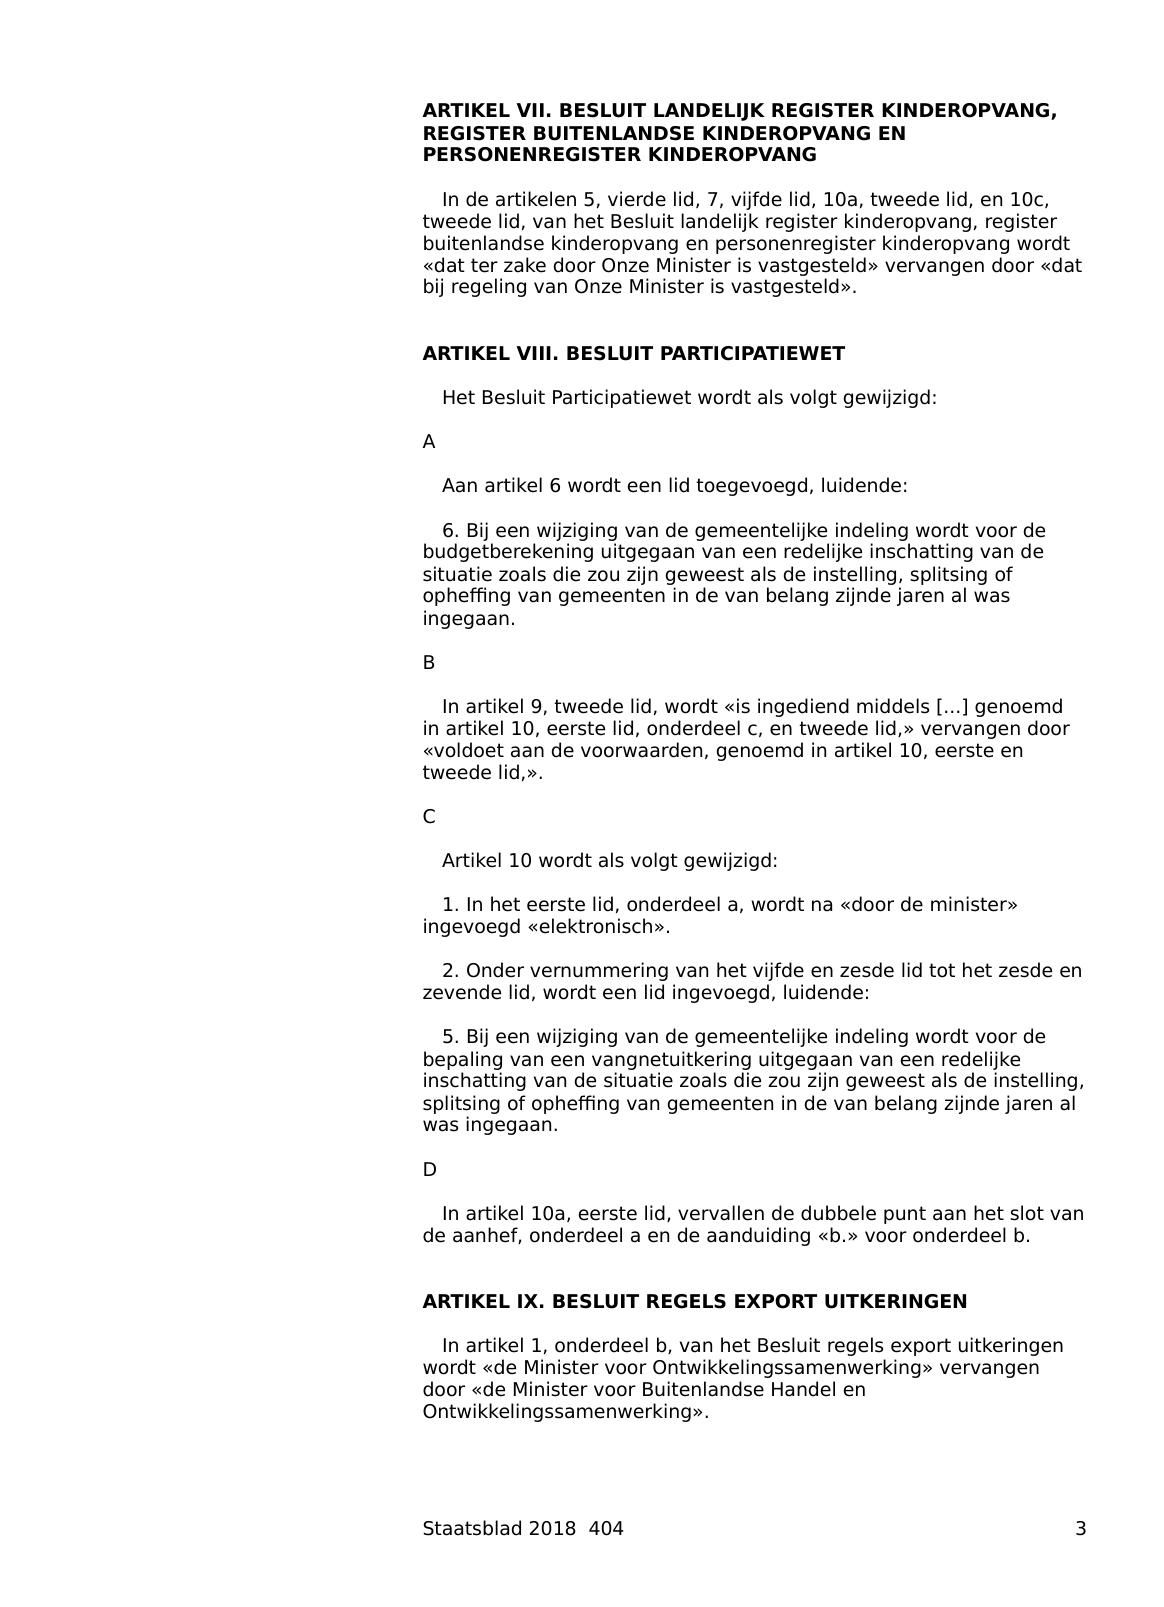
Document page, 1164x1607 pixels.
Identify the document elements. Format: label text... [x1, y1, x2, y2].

text In artikel 10a, eerste lid, vervallen de dubbele punt aan het slot van de aanhef, onderdeel a en de aanduiding «b.» voor onderdeel b. [422, 1203, 1087, 1247]
text In artikel 1, onderdeel b, van het Besluit regels export uitkeringen wordt «de Minister voor Ontwikkelingssamenwerking» vervangen door «de Minister voor Buitenlandse Handel en Ontwikkelingssamenwerking». [422, 1335, 1087, 1423]
text C [422, 806, 1087, 828]
text In artikel 9, tweede lid, wordt «is ingediend middels [...] genoemd in artikel 10, eerste lid, onderdeel c, en tweede lid,» vervangen door «voldoet aan de voorwaarden, genoemd in artikel 10, eerste en tweede lid,». [422, 696, 1087, 784]
text 1. In het eerste lid, onderdeel a, wordt na «door de minister» ingevoegd «elektronisch». [422, 894, 1087, 938]
text In de artikelen 5, vierde lid, 7, vijfde lid, 10a, tweede lid, en 10c, tweede lid, van het Besluit landelijk register kinderopvang, register buitenlandse kinderopvang en personenregister kinderopvang wordt «dat ter zake door Onze Minister is vastgesteld» vervangen door «dat bij regeling van Onze Minister is vastgesteld». [422, 188, 1087, 298]
text 5. Bij een wijziging van de gemeentelijke indeling wordt voor de bepaling van een vangnetuitkering uitgegaan van een redelijke inschatting van de situatie zoals die zou zijn geweest als de instelling, splitsing of opheffing van gemeenten in de van belang zijnde jaren al was ingegaan. [422, 1026, 1087, 1136]
text 2. Onder vernummering van het vijfde en zesde lid tot het zesde en zevende lid, wordt een lid ingevoegd, luidende: [422, 960, 1087, 1004]
subtitle ARTIKEL IX. BESLUIT REGELS EXPORT UITKERINGEN [422, 1291, 1087, 1313]
text A [422, 431, 1087, 453]
text Artikel 10 wordt als volgt gewijzigd: [422, 850, 1087, 872]
text 6. Bij een wijziging van de gemeentelijke indeling wordt voor de budgetberekening uitgegaan van een redelijke inschatting van de situatie zoals die zou zijn geweest als de instelling, splitsing of opheffing van gemeenten in de van belang zijnde jaren al was ingegaan. [422, 519, 1087, 629]
text Het Besluit Participatiewet wordt als volgt gewijzigd: [422, 387, 1087, 409]
text Aan artikel 6 wordt een lid toegevoegd, luidende: [422, 475, 1087, 497]
text B [422, 652, 1087, 673]
subtitle ARTIKEL VII. BESLUIT LANDELIJK REGISTER KINDEROPVANG, REGISTER BUITENLANDSE KINDEROPVANG EN PERSONENREGISTER KINDEROPVANG [422, 100, 1087, 166]
subtitle ARTIKEL VIII. BESLUIT PARTICIPATIEWET [422, 343, 1087, 365]
text D [422, 1158, 1087, 1181]
